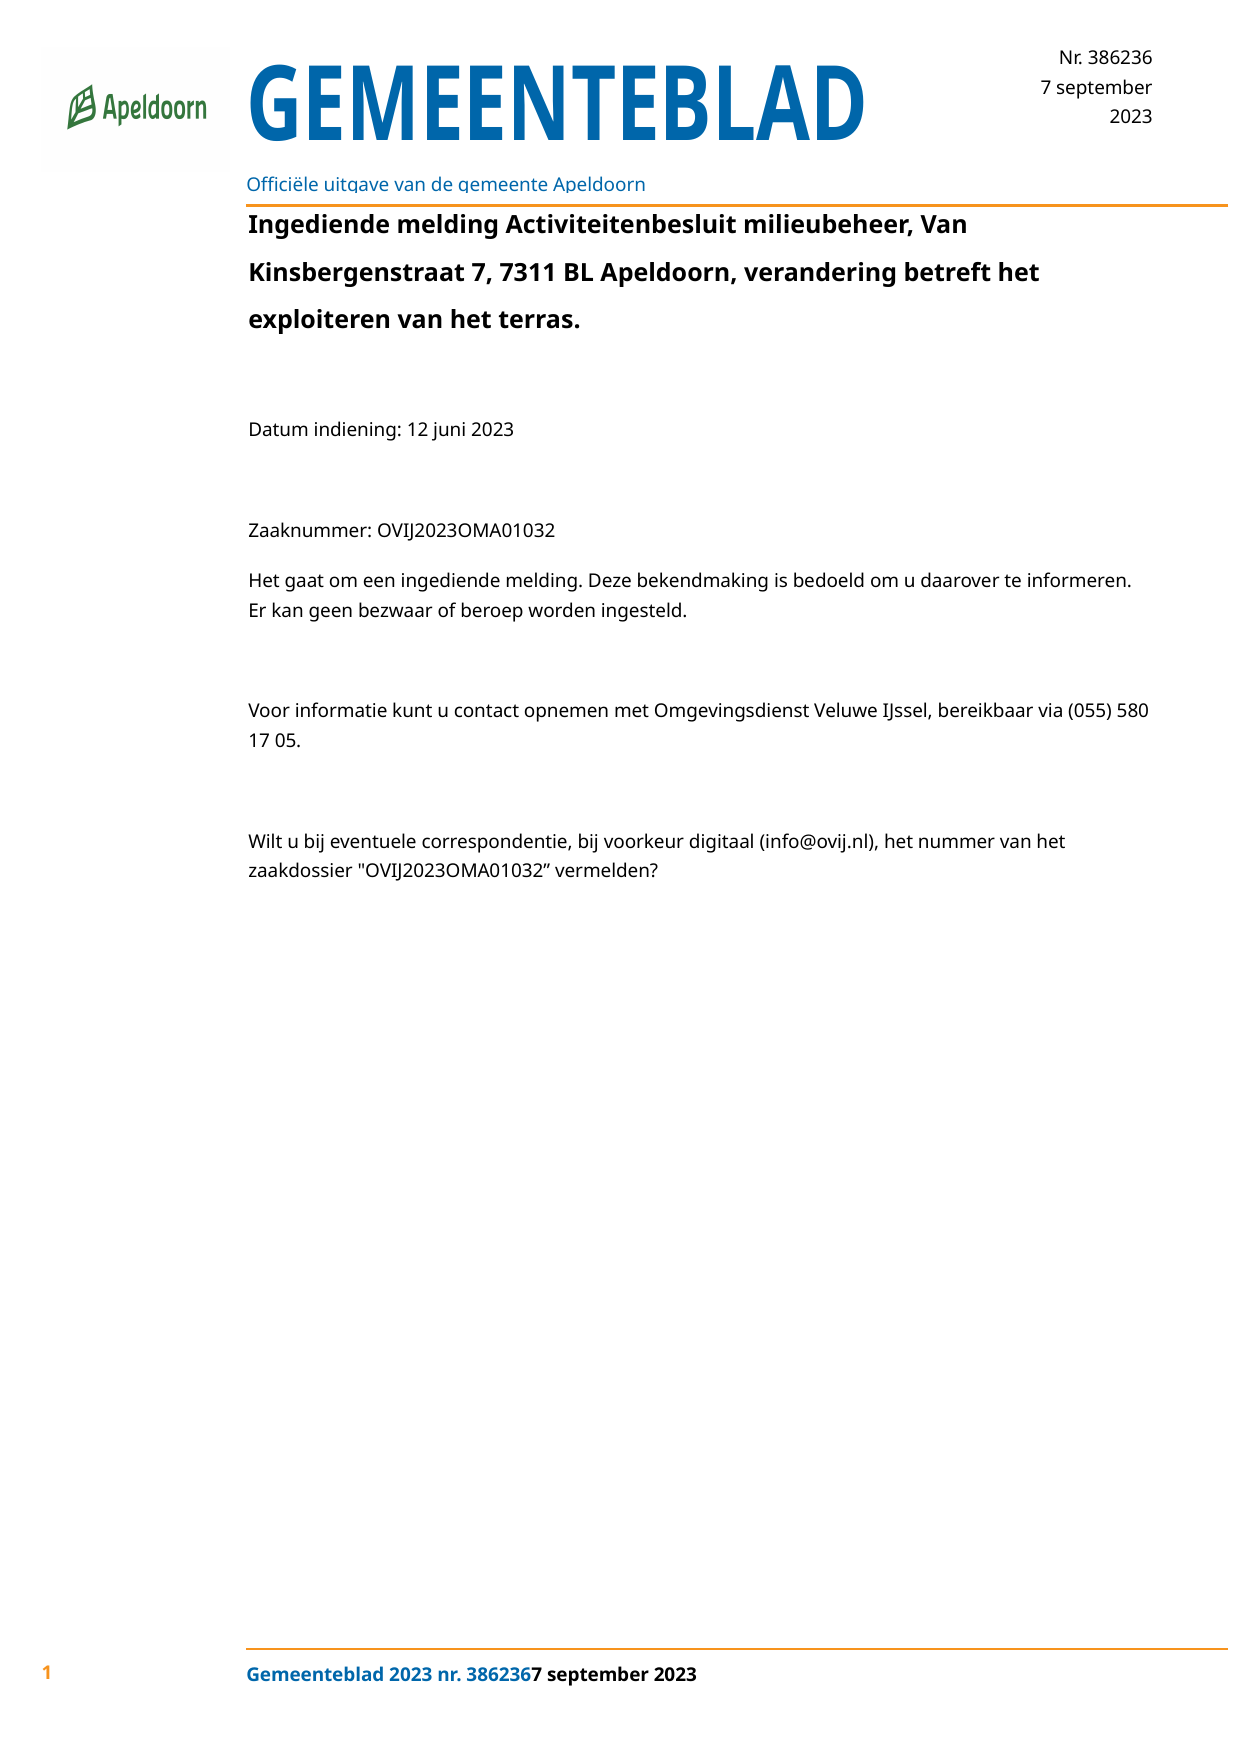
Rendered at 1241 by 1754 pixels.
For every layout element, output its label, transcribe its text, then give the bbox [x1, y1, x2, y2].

text Zaaknummer: OVIJ2023OMA01032 [248, 517, 1152, 542]
text Datum indiening: 12 juni 2023 [248, 416, 1152, 442]
text Wilt u bij eventuele correspondentie, bij voorkeur digitaal (info@ovij.nl), het nummer van het zaakdossier "OVIJ2023OMA01032” vermelden? [248, 828, 1152, 883]
text Voor informatie kunt u contact opnemen met Omgevingsdienst Veluwe IJssel, bereikbaar via (055) 580 17 05. [248, 698, 1152, 753]
text Ingediende melding Activiteitenbesluit milieubeheer, Van Kinsbergenstraat 7, 7311 BL Apeldoorn, verandering betreft het exploiteren van het terras. [248, 207, 1152, 336]
picture [41, 47, 231, 172]
text Het gaat om een ingediende melding. Deze bekendmaking is bedoeld om u daarover te informeren. Er kan geen bezwaar of beroep worden ingesteld. [248, 567, 1152, 622]
